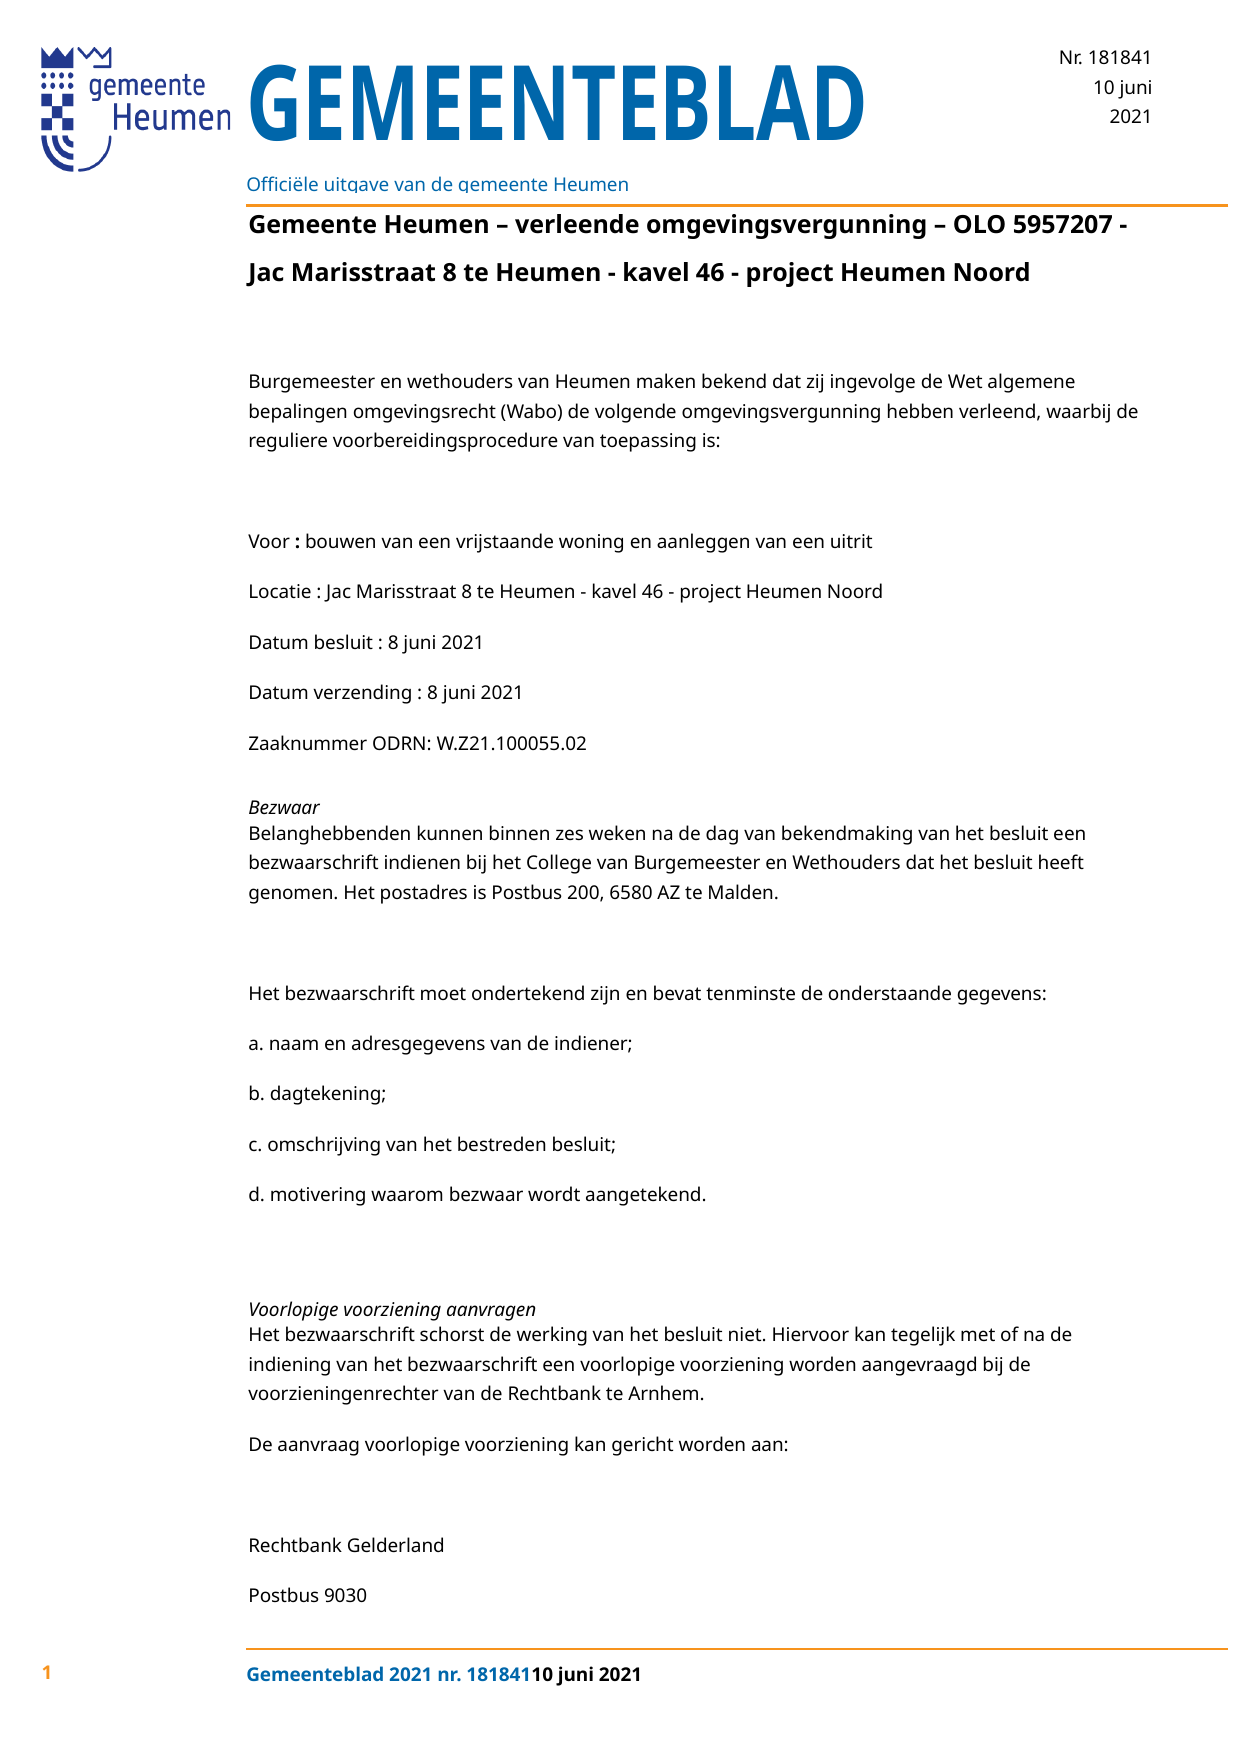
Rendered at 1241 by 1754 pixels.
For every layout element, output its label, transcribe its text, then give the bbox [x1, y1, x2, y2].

text d. motivering waarom bezwaar wordt aangetekend. [248, 1181, 1152, 1207]
text Belanghebbenden kunnen binnen zes weken na de dag van bekendmaking van het besluit een bezwaarschrift indienen bij het College van Burgemeester en Wethouders dat het besluit heeft genomen. Het postadres is Postbus 200, 6580 AZ te Malden. [248, 820, 1152, 904]
text Datum verzending : 8 juni 2021 [248, 679, 1152, 705]
text Burgemeester en wethouders van Heumen maken bekend dat zij ingevolge de Wet algemene bepalingen omgevingsrecht (Wabo) de volgende omgevingsvergunning hebben verleend, waarbij de reguliere voorbereidingsprocedure van toepassing is: [248, 368, 1152, 453]
text Het bezwaarschrift moet ondertekend zijn en bevat tenminste de onderstaande gegevens: [248, 980, 1152, 1005]
text De aanvraag voorlopige voorziening kan gericht worden aan: [248, 1431, 1152, 1457]
text Bezwaar [248, 794, 1152, 820]
text Zaaknummer ODRN: W.Z21.100055.02 [248, 730, 1152, 756]
text Postbus 9030 [248, 1582, 1152, 1608]
text Datum besluit : 8 juni 2021 [248, 629, 1152, 655]
text a. naam en adresgegevens van de indiener; [248, 1030, 1152, 1056]
text Voorlopige voorziening aanvragen [248, 1296, 1152, 1321]
text c. omschrijving van het bestreden besluit; [248, 1131, 1152, 1157]
text Locatie : Jac Marisstraat 8 te Heumen - kavel 46 - project Heumen Noord [248, 579, 1152, 604]
text Gemeente Heumen – verleende omgevingsvergunning – OLO 5957207 - Jac Marisstraat 8 te Heumen - kavel 46 - project Heumen Noord [248, 207, 1152, 288]
picture [41, 47, 231, 172]
text Voor : bouwen van een vrijstaande woning en aanleggen van een uitrit [248, 528, 1152, 554]
text b. dagtekening; [248, 1081, 1152, 1106]
text Het bezwaarschrift schorst de werking van het besluit niet. Hiervoor kan tegelijk met of na de indiening van het bezwaarschrift een voorlopige voorziening worden aangevraagd bij de voorzieningenrechter van de Rechtbank te Arnhem. [248, 1321, 1152, 1406]
text Rechtbank Gelderland [248, 1532, 1152, 1558]
